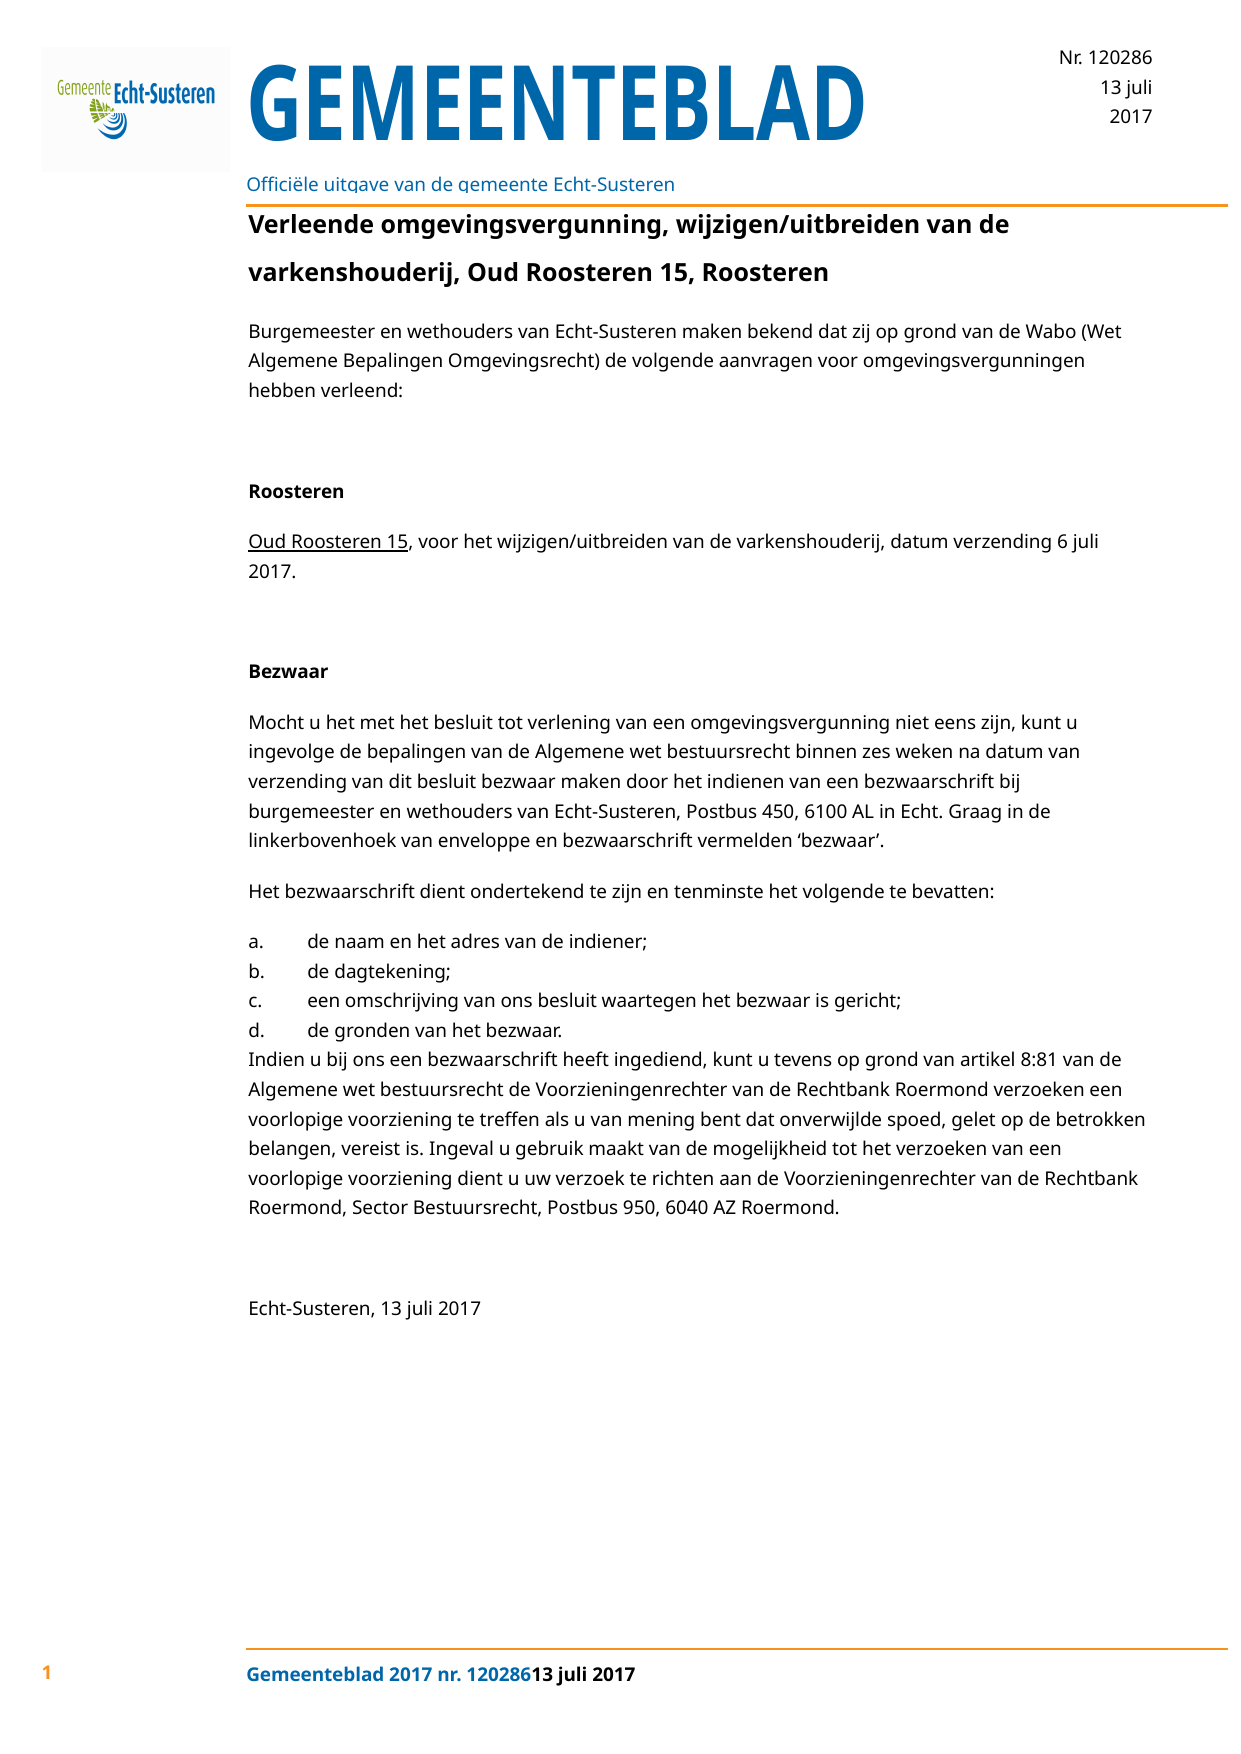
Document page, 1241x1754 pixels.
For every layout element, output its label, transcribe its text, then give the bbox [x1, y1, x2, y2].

text Indien u bij ons een bezwaarschrift heeft ingediend, kunt u tevens op grond van artikel 8:81 van de Algemene wet bestuursrecht de Voorzieningenrechter van de Rechtbank Roermond verzoeken een voorlopige voorziening te treffen als u van mening bent dat onverwijlde spoed, gelet op de betrokken belangen, vereist is. Ingeval u gebruik maakt van de mogelijkheid tot het verzoeken van een voorlopige voorziening dient u uw verzoek te richten aan de Voorzieningenrechter van de Rechtbank Roermond, Sector Bestuursrecht, Postbus 950, 6040 AZ Roermond. [248, 1047, 1152, 1220]
list de dagtekening; [248, 958, 1152, 984]
picture [41, 47, 231, 172]
list de gronden van het bezwaar. [248, 1017, 1152, 1043]
list een omschrijving van ons besluit waartegen het bezwaar is gericht; [248, 987, 1152, 1013]
text Echt-Susteren, 13 juli 2017 [248, 1295, 1152, 1321]
text Bezwaar [248, 659, 1152, 684]
text Verleende omgevingsvergunning, wijzigen/uitbreiden van de varkenshouderij, Oud Roosteren 15, Roosteren [248, 207, 1152, 288]
text Oud Roosteren 15, voor het wijzigen/uitbreiden van de varkenshouderij, datum verzending 6 juli 2017. [248, 528, 1152, 584]
text Mocht u het met het besluit tot verlening van een omgevingsvergunning niet eens zijn, kunt u ingevolge de bepalingen van de Algemene wet bestuursrecht binnen zes weken na datum van verzending van dit besluit bezwaar maken door het indienen van een bezwaarschrift bij burgemeester en wethouders van Echt-Susteren, Postbus 450, 6100 AL in Echt. Graag in de linkerbovenhoek van enveloppe en bezwaarschrift vermelden ‘bezwaar’. [248, 709, 1152, 853]
list de naam en het adres van de indiener; [248, 928, 1152, 954]
text Roosteren [248, 478, 1152, 504]
text Burgemeester en wethouders van Echt-Susteren maken bekend dat zij op grond van de Wabo (Wet Algemene Bepalingen Omgevingsrecht) de volgende aanvragen voor omgevingsvergunningen hebben verleend: [248, 318, 1152, 403]
text Het bezwaarschrift dient ondertekend te zijn en tenminste het volgende te bevatten: [248, 878, 1152, 904]
